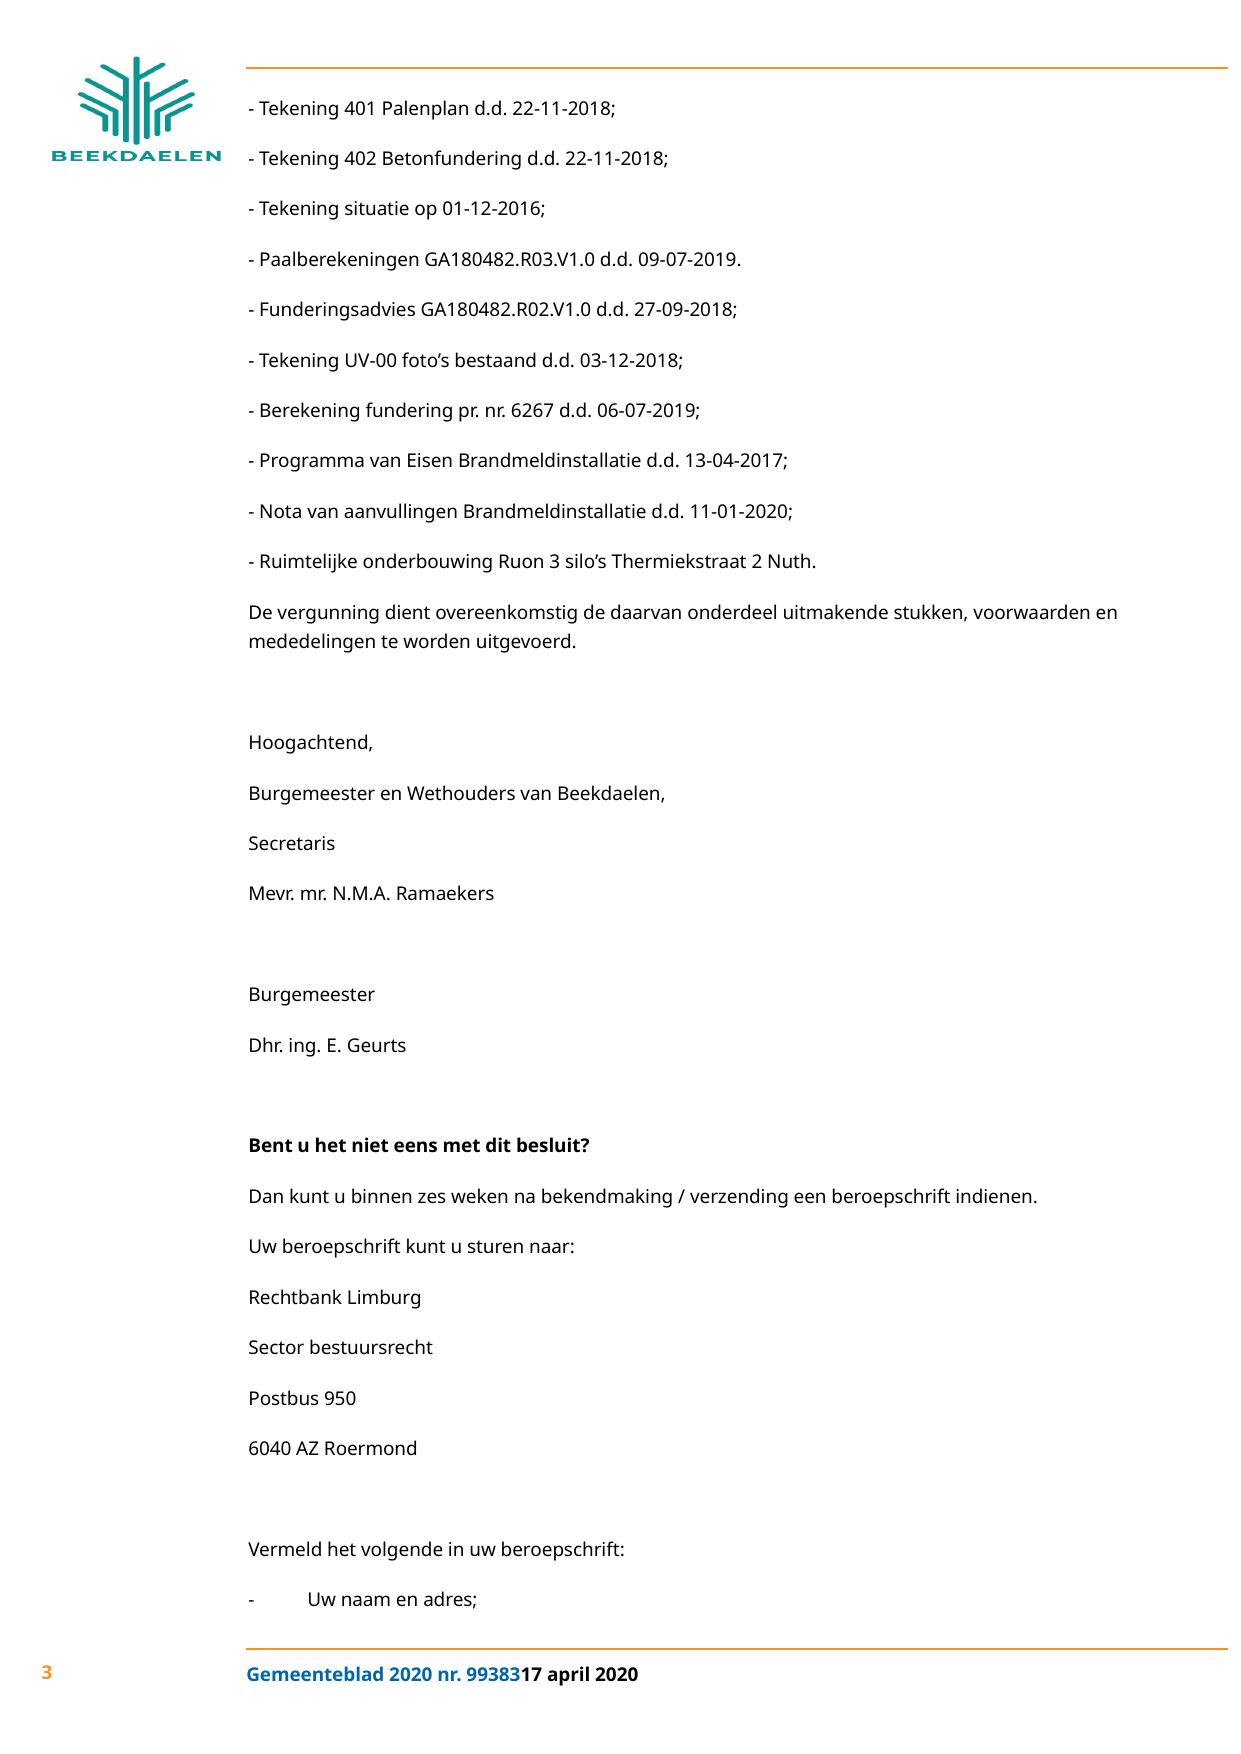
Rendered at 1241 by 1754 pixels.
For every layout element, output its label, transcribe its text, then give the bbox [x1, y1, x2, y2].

text Postbus 950 [248, 1385, 1152, 1411]
text - Funderingsadvies GA180482.R02.V1.0 d.d. 27-09-2018; [248, 296, 1152, 322]
text Mevr. mr. N.M.A. Ramaekers [248, 881, 1152, 906]
text - Programma van Eisen Brandmeldinstallatie d.d. 13-04-2017; [248, 448, 1152, 473]
text - Tekening 402 Betonfundering d.d. 22-11-2018; [248, 145, 1152, 171]
text - Berekening fundering pr. nr. 6267 d.d. 06-07-2019; [248, 397, 1152, 423]
text Uw beroepschrift kunt u sturen naar: [248, 1233, 1152, 1259]
text De vergunning dient overeenkomstig de daarvan onderdeel uitmakende stukken, voorwaarden en mededelingen te worden uitgevoerd. [248, 599, 1152, 654]
picture [41, 47, 231, 172]
text Burgemeester [248, 981, 1152, 1007]
text Secretaris [248, 830, 1152, 856]
text - Nota van aanvullingen Brandmeldinstallatie d.d. 11-01-2020; [248, 498, 1152, 524]
text 6040 AZ Roermond [248, 1435, 1152, 1461]
text Burgemeester en Wethouders van Beekdaelen, [248, 780, 1152, 806]
text Vermeld het volgende in uw beroepschrift: [248, 1536, 1152, 1562]
text Bent u het niet eens met dit besluit? [248, 1133, 1152, 1158]
text - Paalberekeningen GA180482.R03.V1.0 d.d. 09-07-2019. [248, 246, 1152, 272]
text - Tekening situatie op 01-12-2016; [248, 196, 1152, 221]
text Rechtbank Limburg [248, 1284, 1152, 1310]
text - Ruimtelijke onderbouwing Ruon 3 silo’s Thermiekstraat 2 Nuth. [248, 548, 1152, 574]
text Dan kunt u binnen zes weken na bekendmaking / verzending een beroepschrift indienen. [248, 1183, 1152, 1209]
text - Tekening 401 Palenplan d.d. 22-11-2018; [248, 95, 1152, 121]
text - Tekening UV-00 foto’s bestaand d.d. 03-12-2018; [248, 347, 1152, 373]
list Uw naam en adres; [248, 1586, 1152, 1612]
text Hoogachtend, [248, 729, 1152, 755]
text Dhr. ing. E. Geurts [248, 1032, 1152, 1058]
text Sector bestuursrecht [248, 1334, 1152, 1360]
